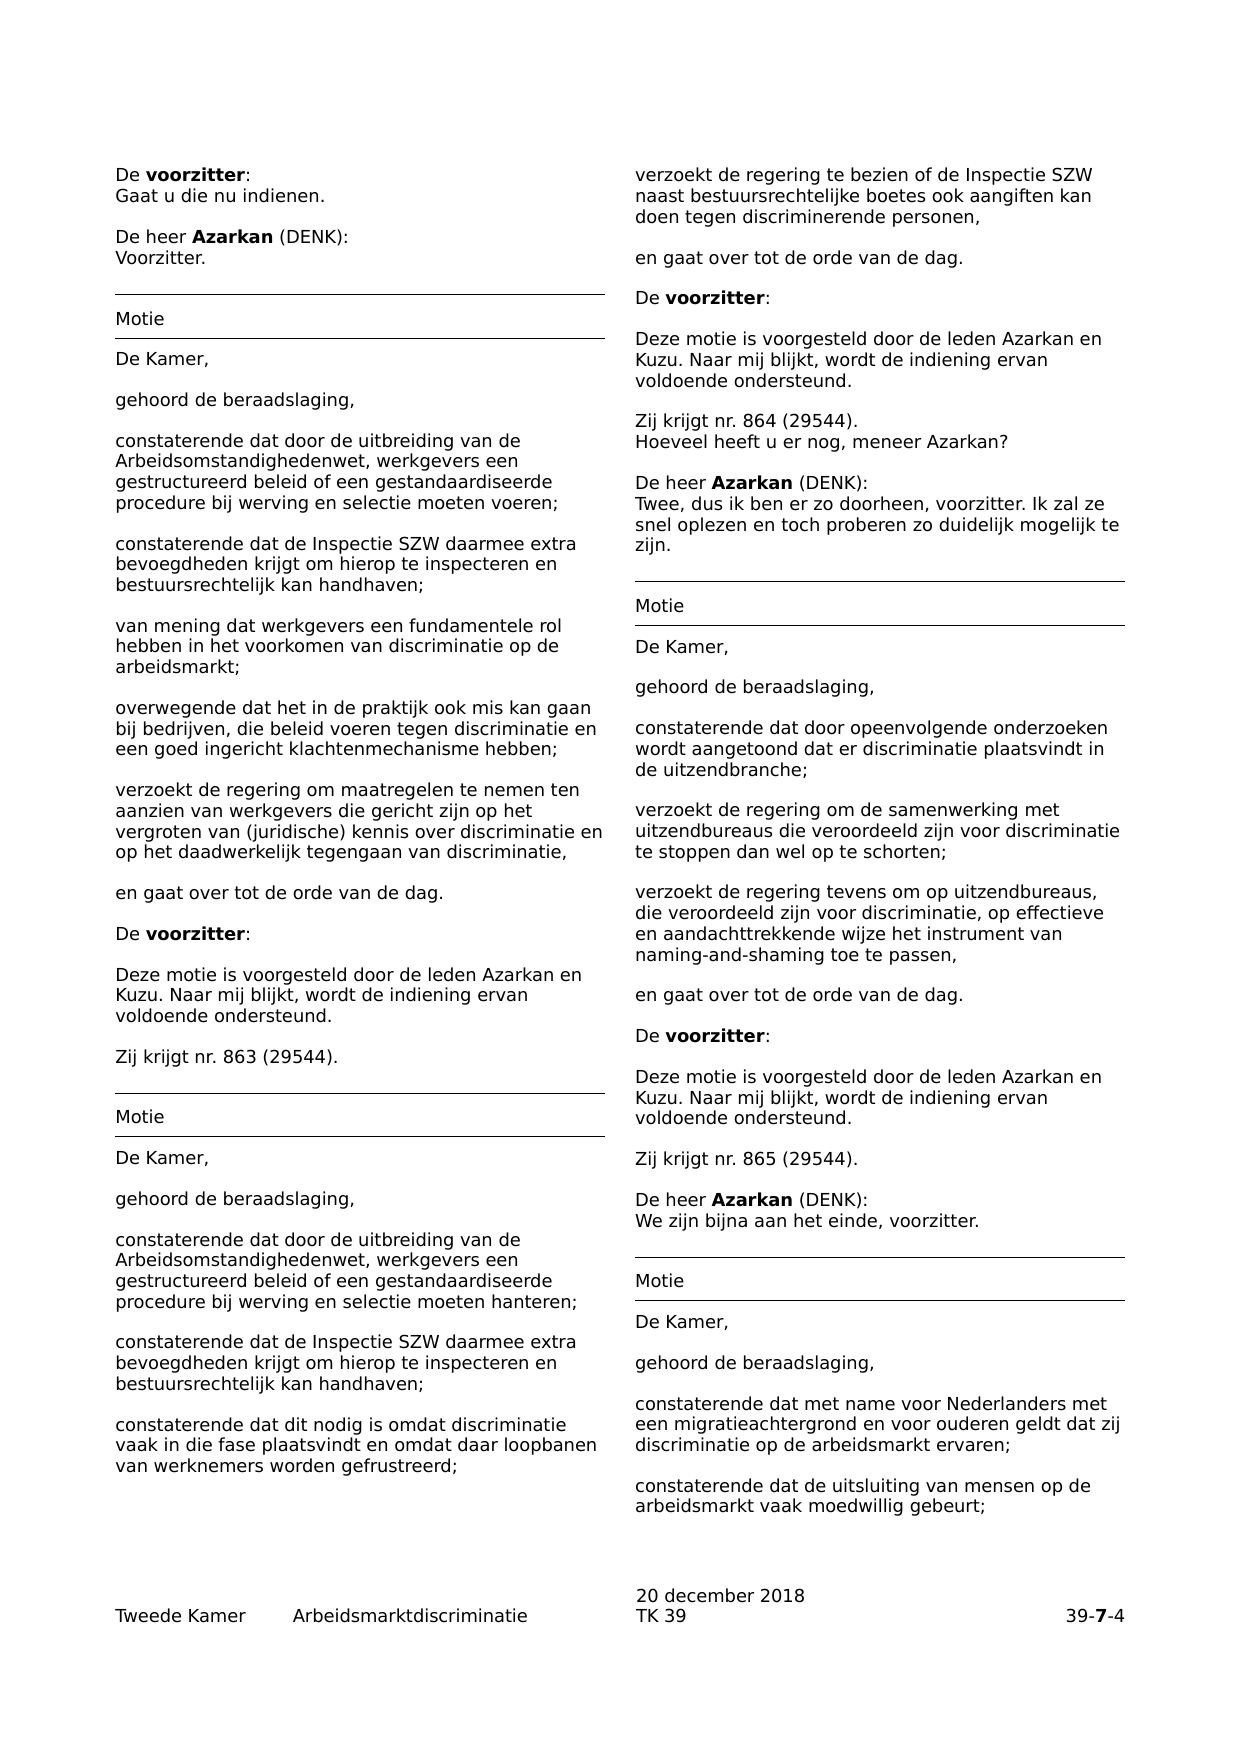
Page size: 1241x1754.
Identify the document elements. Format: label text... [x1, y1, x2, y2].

text constaterende dat de Inspectie SZW daarmee extra bevoegdheden krijgt om hierop te inspecteren en bestuursrechtelijk kan handhaven; [115, 1332, 605, 1394]
text Zij krijgt nr. 863 (29544). [115, 1047, 605, 1067]
text De Kamer, [635, 1312, 1125, 1333]
text Zij krijgt nr. 865 (29544). [635, 1149, 1125, 1170]
text en gaat over tot de orde van de dag. [115, 883, 605, 904]
text Motie [635, 1271, 1125, 1292]
text constaterende dat door de uitbreiding van de Arbeidsomstandighedenwet, werkgevers een gestructureerd beleid of een gestandaardiseerde procedure bij werving en selectie moeten hanteren; [115, 1229, 605, 1312]
text De voorzitter: [115, 165, 605, 186]
text gehoord de beraadslaging, [115, 1189, 605, 1209]
text constaterende dat door opeenvolgende onderzoeken wordt aangetoond dat er discriminatie plaatsvindt in de uitzendbranche; [635, 718, 1125, 780]
text constaterende dat de uitsluiting van mensen op de arbeidsmarkt vaak moedwillig gebeurt; [635, 1476, 1125, 1517]
text De heer Azarkan (DENK): [635, 1190, 1125, 1210]
text Gaat u die nu indienen. [115, 186, 605, 207]
text Motie [635, 596, 1125, 617]
text en gaat over tot de orde van de dag. [635, 247, 1125, 268]
text We zijn bijna aan het einde, voorzitter. [635, 1210, 1125, 1231]
text constaterende dat dit nodig is omdat discriminatie vaak in die fase plaatsvindt en omdat daar loopbanen van werknemers worden gefrustreerd; [115, 1414, 605, 1477]
text Deze motie is voorgesteld door de leden Azarkan en Kuzu. Naar mij blijkt, wordt de indiening ervan voldoende ondersteund. [635, 329, 1125, 391]
text De heer Azarkan (DENK): [635, 473, 1125, 493]
text Zij krijgt nr. 864 (29544). [635, 411, 1125, 432]
text constaterende dat door de uitbreiding van de Arbeidsomstandighedenwet, werkgevers een gestructureerd beleid of een gestandaardiseerde procedure bij werving en selectie moeten voeren; [115, 431, 605, 513]
text verzoekt de regering om maatregelen te nemen ten aanzien van werkgevers die gericht zijn op het vergroten van (juridische) kennis over discriminatie en op het daadwerkelijk tegengaan van discriminatie, [115, 780, 605, 863]
text constaterende dat de Inspectie SZW daarmee extra bevoegdheden krijgt om hierop te inspecteren en bestuursrechtelijk kan handhaven; [115, 533, 605, 596]
text constaterende dat met name voor Nederlanders met een migratieachtergrond en voor ouderen geldt dat zij discriminatie op de arbeidsmarkt ervaren; [635, 1393, 1125, 1456]
text Deze motie is voorgesteld door de leden Azarkan en Kuzu. Naar mij blijkt, wordt de indiening ervan voldoende ondersteund. [115, 964, 605, 1027]
text gehoord de beraadslaging, [635, 1353, 1125, 1373]
text verzoekt de regering om de samenwerking met uitzendbureaus die veroordeeld zijn voor discriminatie te stoppen dan wel op te schorten; [635, 800, 1125, 862]
text verzoekt de regering tevens om op uitzendbureaus, die veroordeeld zijn voor discriminatie, op effectieve en aandachttrekkende wijze het instrument van naming-and-shaming toe te passen, [635, 882, 1125, 965]
text De heer Azarkan (DENK): [115, 227, 605, 248]
text van mening dat werkgevers een fundamentele rol hebben in het voorkomen van discriminatie op de arbeidsmarkt; [115, 616, 605, 678]
text en gaat over tot de orde van de dag. [635, 985, 1125, 1006]
text overwegende dat het in de praktijk ook mis kan gaan bij bedrijven, die beleid voeren tegen discriminatie en een goed ingericht klachtenmechanisme hebben; [115, 698, 605, 760]
text gehoord de beraadslaging, [635, 677, 1125, 698]
text De voorzitter: [635, 1026, 1125, 1047]
text De voorzitter: [115, 924, 605, 944]
text De voorzitter: [635, 288, 1125, 309]
text De Kamer, [635, 637, 1125, 657]
text Twee, dus ik ben er zo doorheen, voorzitter. Ik zal ze snel oplezen en toch proberen zo duidelijk mogelijk te zijn. [635, 493, 1125, 556]
text verzoekt de regering te bezien of de Inspectie SZW naast bestuursrechtelijke boetes ook aangiften kan doen tegen discriminerende personen, [635, 165, 1125, 227]
text De Kamer, [115, 1148, 605, 1169]
text gehoord de beraadslaging, [115, 390, 605, 411]
text Hoeveel heeft u er nog, meneer Azarkan? [635, 432, 1125, 453]
text Motie [115, 1107, 605, 1128]
text Voorzitter. [115, 248, 605, 268]
text De Kamer, [115, 349, 605, 370]
text Motie [115, 308, 605, 329]
text Deze motie is voorgesteld door de leden Azarkan en Kuzu. Naar mij blijkt, wordt de indiening ervan voldoende ondersteund. [635, 1067, 1125, 1129]
